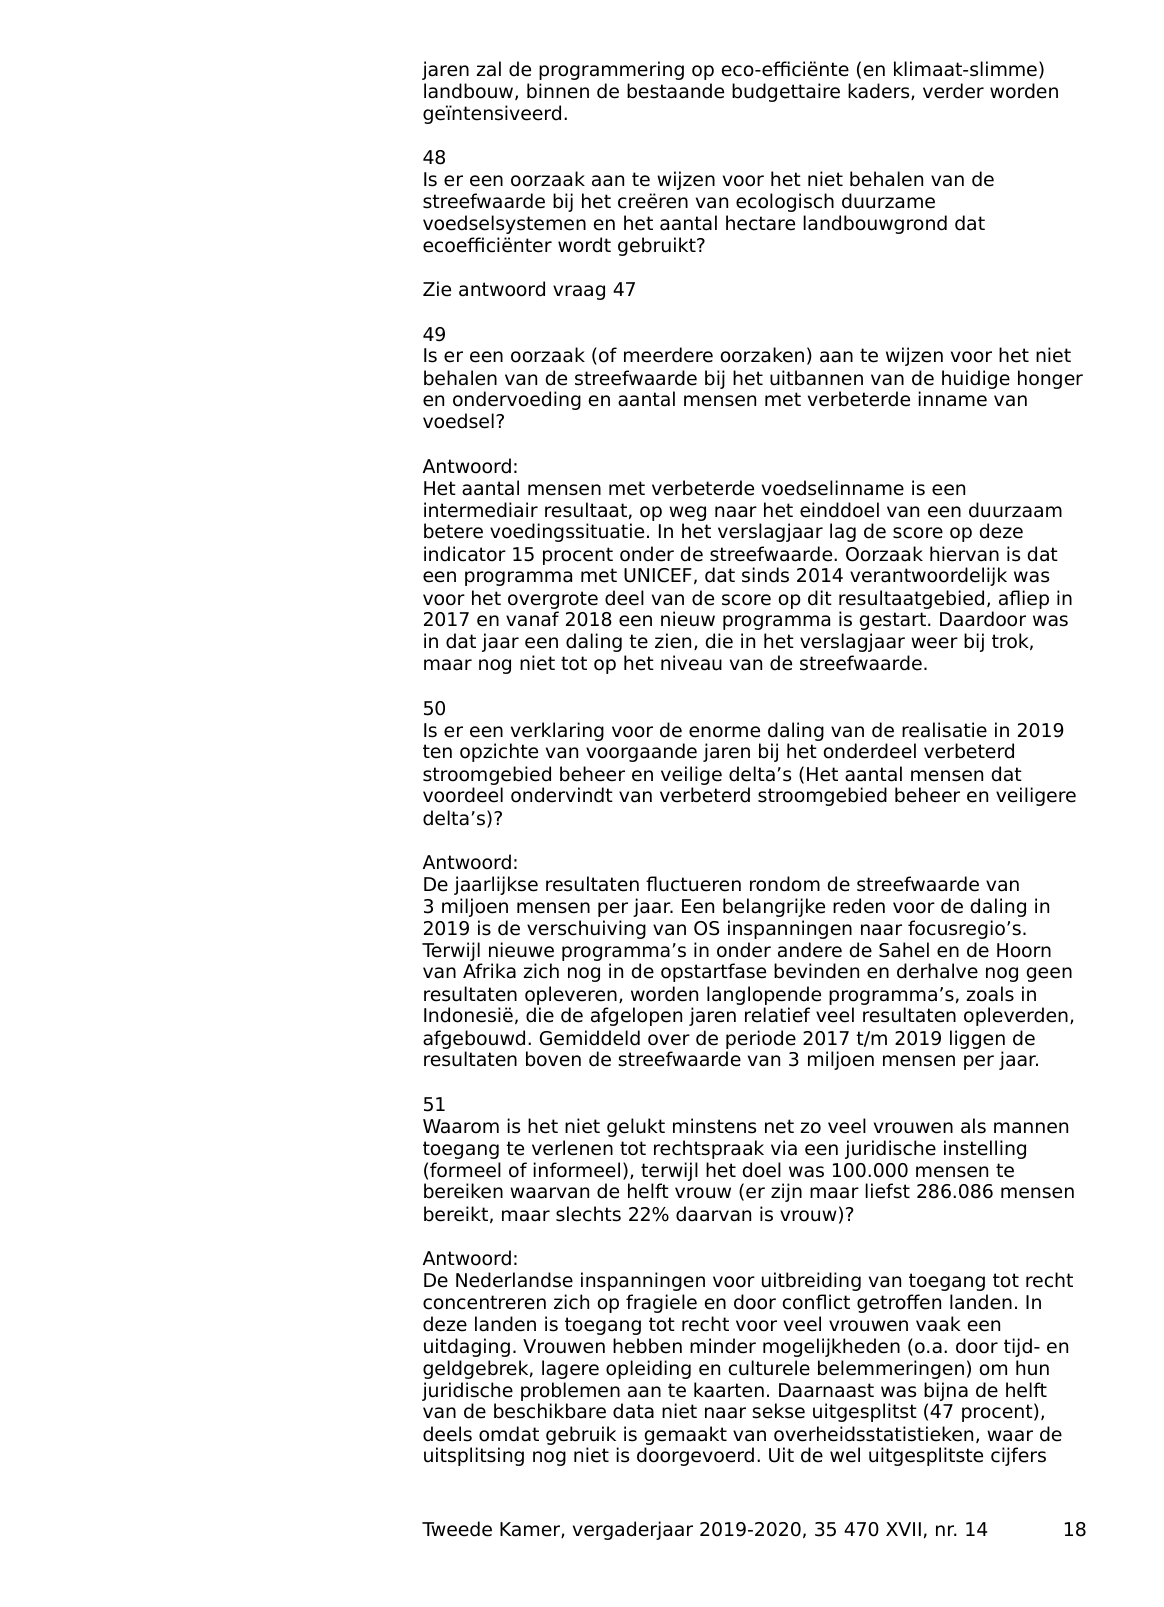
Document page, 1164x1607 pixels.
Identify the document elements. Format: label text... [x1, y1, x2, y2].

text Antwoord: [422, 852, 1087, 873]
text Is er een oorzaak aan te wijzen voor het niet behalen van de streefwaarde bij het creëren van ecologisch duurzame voedselsystemen en het aantal hectare landbouwgrond dat ecoefficiënter wordt gebruikt? [422, 169, 1087, 257]
text 51 [422, 1093, 1087, 1116]
text Zie antwoord vraag 47 [422, 279, 1087, 301]
text jaren zal de programmering op eco-efficiënte (en klimaat-slimme) landbouw, binnen de bestaande budgettaire kaders, verder worden geïntensiveerd. [422, 59, 1087, 125]
text 50 [422, 697, 1087, 719]
text Antwoord: [422, 456, 1087, 477]
text Antwoord: [422, 1248, 1087, 1269]
text De Nederlandse inspanningen voor uitbreiding van toegang tot recht concentreren zich op fragiele en door conflict getroffen landen. In deze landen is toegang tot recht voor veel vrouwen vaak een uitdaging. Vrouwen hebben minder mogelijkheden (o.a. door tijd- en geldgebrek, lagere opleiding en culturele belemmeringen) om hun juridische problemen aan te kaarten. Daarnaast was bijna de helft van de beschikbare data niet naar sekse uitgesplitst (47 procent), deels omdat gebruik is gemaakt van overheidsstatistieken, waar de uitsplitsing nog niet is doorgevoerd. Uit de wel uitgesplitste cijfers [422, 1269, 1087, 1467]
text De jaarlijkse resultaten fluctueren rondom de streefwaarde van 3 miljoen mensen per jaar. Een belangrijke reden voor de daling in 2019 is de verschuiving van OS inspanningen naar focusregio’s. Terwijl nieuwe programma’s in onder andere de Sahel en de Hoorn van Afrika zich nog in de opstartfase bevinden en derhalve nog geen resultaten opleveren, worden langlopende programma’s, zoals in Indonesië, die de afgelopen jaren relatief veel resultaten opleverden, afgebouwd. Gemiddeld over de periode 2017 t/m 2019 liggen de resultaten boven de streefwaarde van 3 miljoen mensen per jaar. [422, 873, 1087, 1071]
text Het aantal mensen met verbeterde voedselinname is een intermediair resultaat, op weg naar het einddoel van een duurzaam betere voedingssituatie. In het verslagjaar lag de score op deze indicator 15 procent onder de streefwaarde. Oorzaak hiervan is dat een programma met UNICEF, dat sinds 2014 verantwoordelijk was voor het overgrote deel van de score op dit resultaatgebied, afliep in 2017 en vanaf 2018 een nieuw programma is gestart. Daardoor was in dat jaar een daling te zien, die in het verslagjaar weer bij trok, maar nog niet tot op het niveau van de streefwaarde. [422, 477, 1087, 675]
text 48 [422, 147, 1087, 169]
text 49 [422, 323, 1087, 345]
text Is er een verklaring voor de enorme daling van de realisatie in 2019 ten opzichte van voorgaande jaren bij het onderdeel verbeterd stroomgebied beheer en veilige delta’s (Het aantal mensen dat voordeel ondervindt van verbeterd stroomgebied beheer en veiligere delta’s)? [422, 719, 1087, 829]
text Waarom is het niet gelukt minstens net zo veel vrouwen als mannen toegang te verlenen tot rechtspraak via een juridische instelling (formeel of informeel), terwijl het doel was 100.000 mensen te bereiken waarvan de helft vrouw (er zijn maar liefst 286.086 mensen bereikt, maar slechts 22% daarvan is vrouw)? [422, 1116, 1087, 1225]
text Is er een oorzaak (of meerdere oorzaken) aan te wijzen voor het niet behalen van de streefwaarde bij het uitbannen van de huidige honger en ondervoeding en aantal mensen met verbeterde inname van voedsel? [422, 345, 1087, 433]
